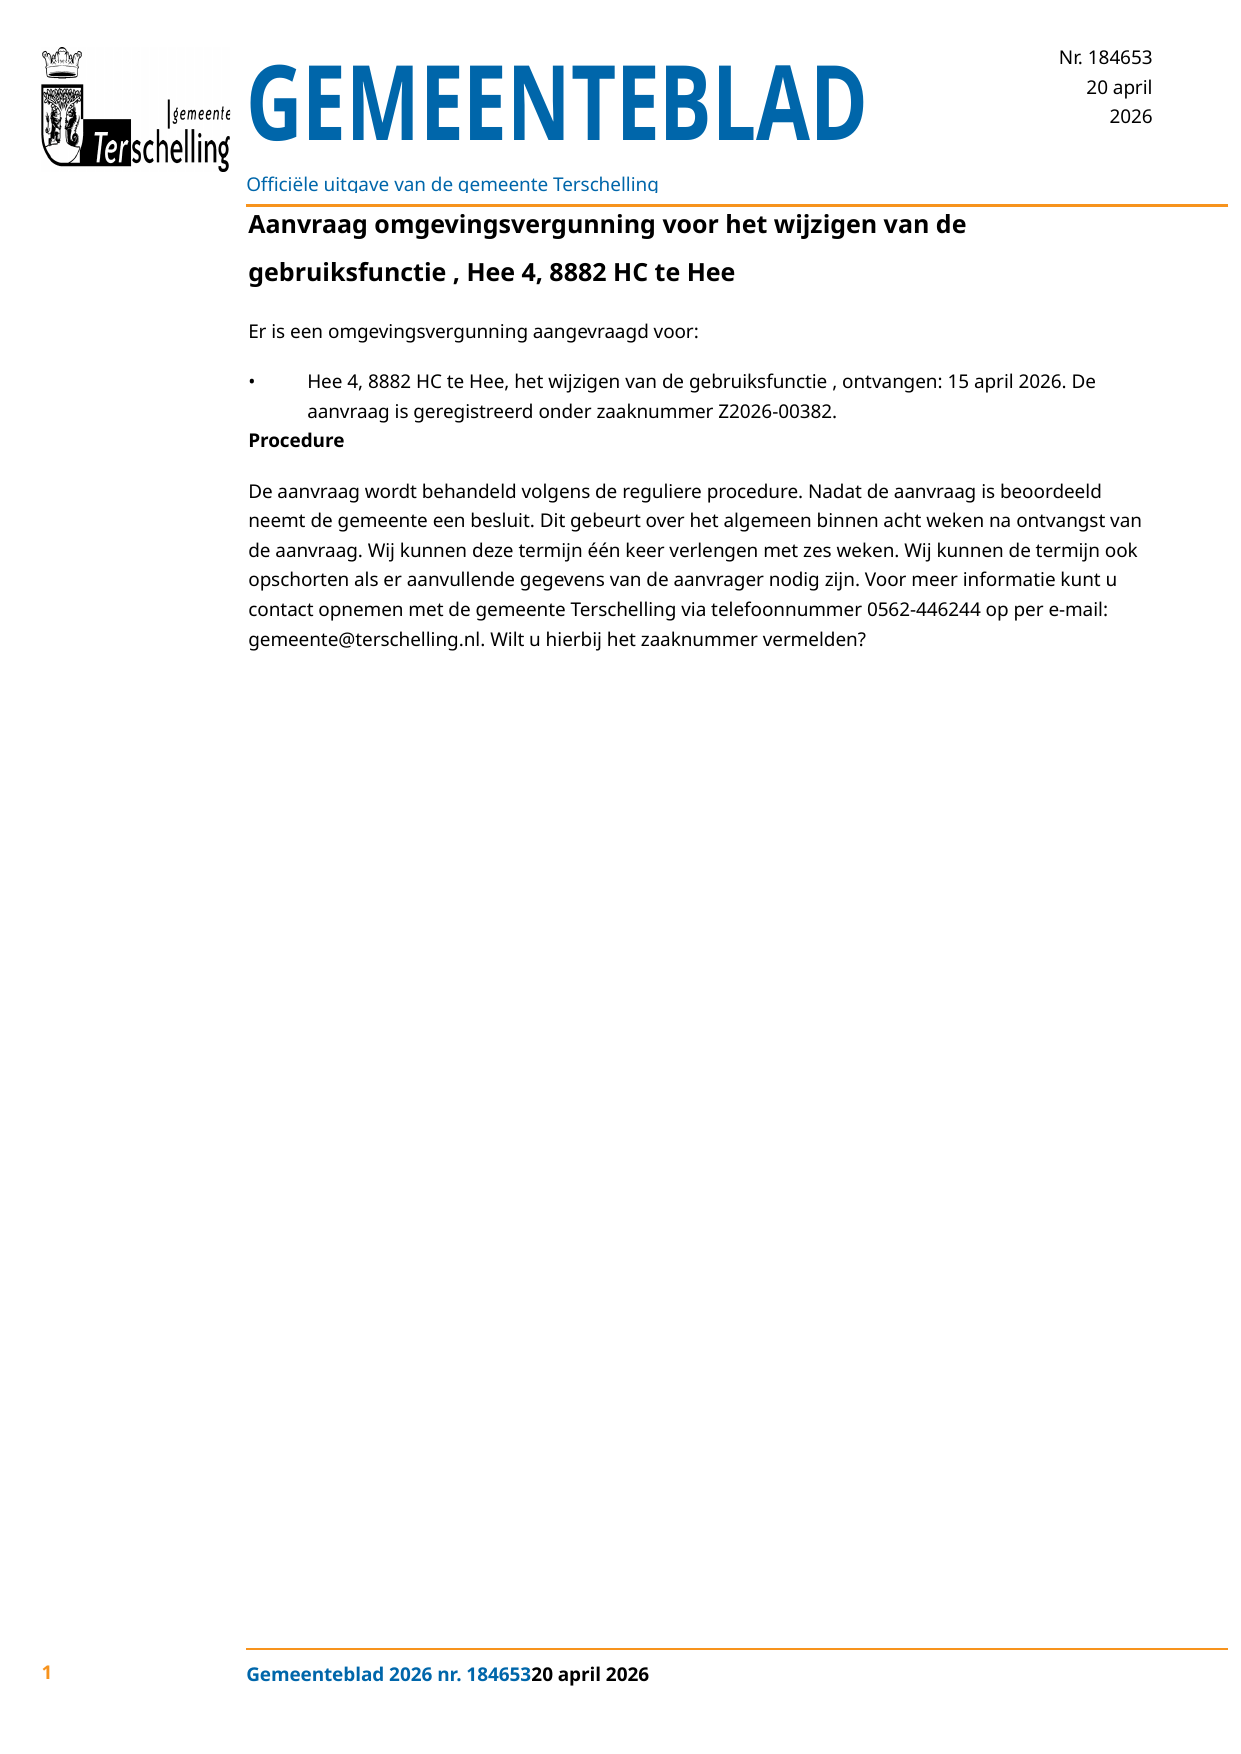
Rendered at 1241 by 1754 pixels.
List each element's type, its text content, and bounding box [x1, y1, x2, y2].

picture [41, 47, 231, 172]
text Aanvraag omgevingsvergunning voor het wijzigen van de gebruiksfunctie , Hee 4, 8882 HC te Hee [248, 207, 1152, 288]
text Procedure [248, 427, 1152, 453]
list Hee 4, 8882 HC te Hee, het wijzigen van de gebruiksfunctie , ontvangen: 15 april 2026. De aanvraag is geregistreerd onder zaaknummer Z2026-00382. [248, 368, 1152, 424]
text De aanvraag wordt behandeld volgens de reguliere procedure. Nadat de aanvraag is beoordeeld neemt de gemeente een besluit. Dit gebeurt over het algemeen binnen acht weken na ontvangst van de aanvraag. Wij kunnen deze termijn één keer verlengen met zes weken. Wij kunnen de termijn ook opschorten als er aanvullende gegevens van de aanvrager nodig zijn. Voor meer informatie kunt u contact opnemen met de gemeente Terschelling via telefoonnummer 0562-446244 op per e-mail: gemeente@terschelling.nl. Wilt u hierbij het zaaknummer vermelden? [248, 478, 1152, 652]
text Er is een omgevingsvergunning aangevraagd voor: [248, 318, 1152, 344]
